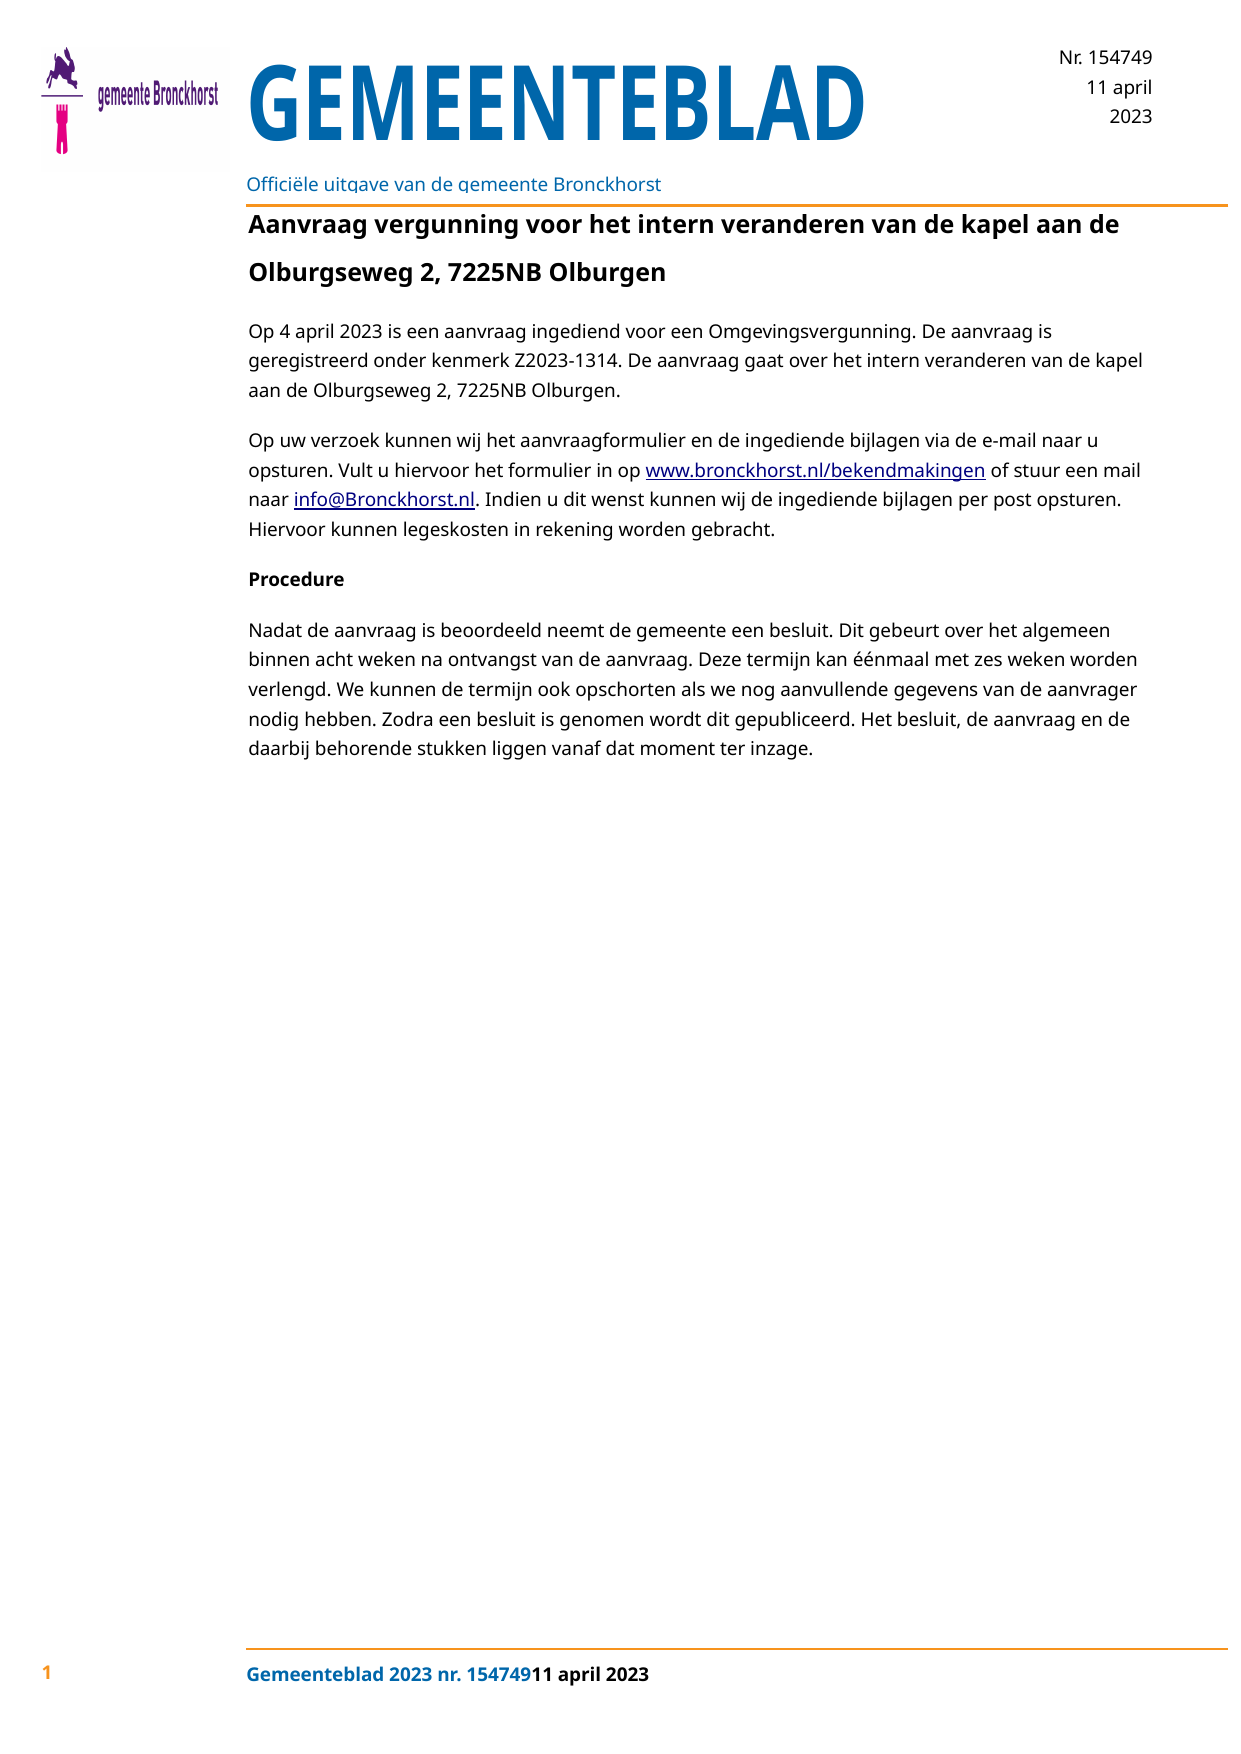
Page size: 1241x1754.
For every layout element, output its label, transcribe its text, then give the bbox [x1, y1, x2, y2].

text Nadat de aanvraag is beoordeeld neemt de gemeente een besluit. Dit gebeurt over het algemeen binnen acht weken na ontvangst van de aanvraag. Deze termijn kan éénmaal met zes weken worden verlengd. We kunnen de termijn ook opschorten als we nog aanvullende gegevens van de aanvrager nodig hebben. Zodra een besluit is genomen wordt dit gepubliceerd. Het besluit, de aanvraag en de daarbij behorende stukken liggen vanaf dat moment ter inzage. [248, 617, 1152, 761]
text Procedure [248, 567, 1152, 592]
text Aanvraag vergunning voor het intern veranderen van de kapel aan de Olburgseweg 2, 7225NB Olburgen [248, 207, 1152, 288]
picture [41, 47, 231, 172]
text Op uw verzoek kunnen wij het aanvraagformulier en de ingediende bijlagen via de e-mail naar u opsturen. Vult u hiervoor het formulier in op www.bronckhorst.nl/bekendmakingen of stuur een mail naar info@Bronckhorst.nl. Indien u dit wenst kunnen wij de ingediende bijlagen per post opsturen. Hiervoor kunnen legeskosten in rekening worden gebracht. [248, 427, 1152, 542]
text Op 4 april 2023 is een aanvraag ingediend voor een Omgevingsvergunning. De aanvraag is geregistreerd onder kenmerk Z2023-1314. De aanvraag gaat over het intern veranderen van de kapel aan de Olburgseweg 2, 7225NB Olburgen. [248, 318, 1152, 403]
